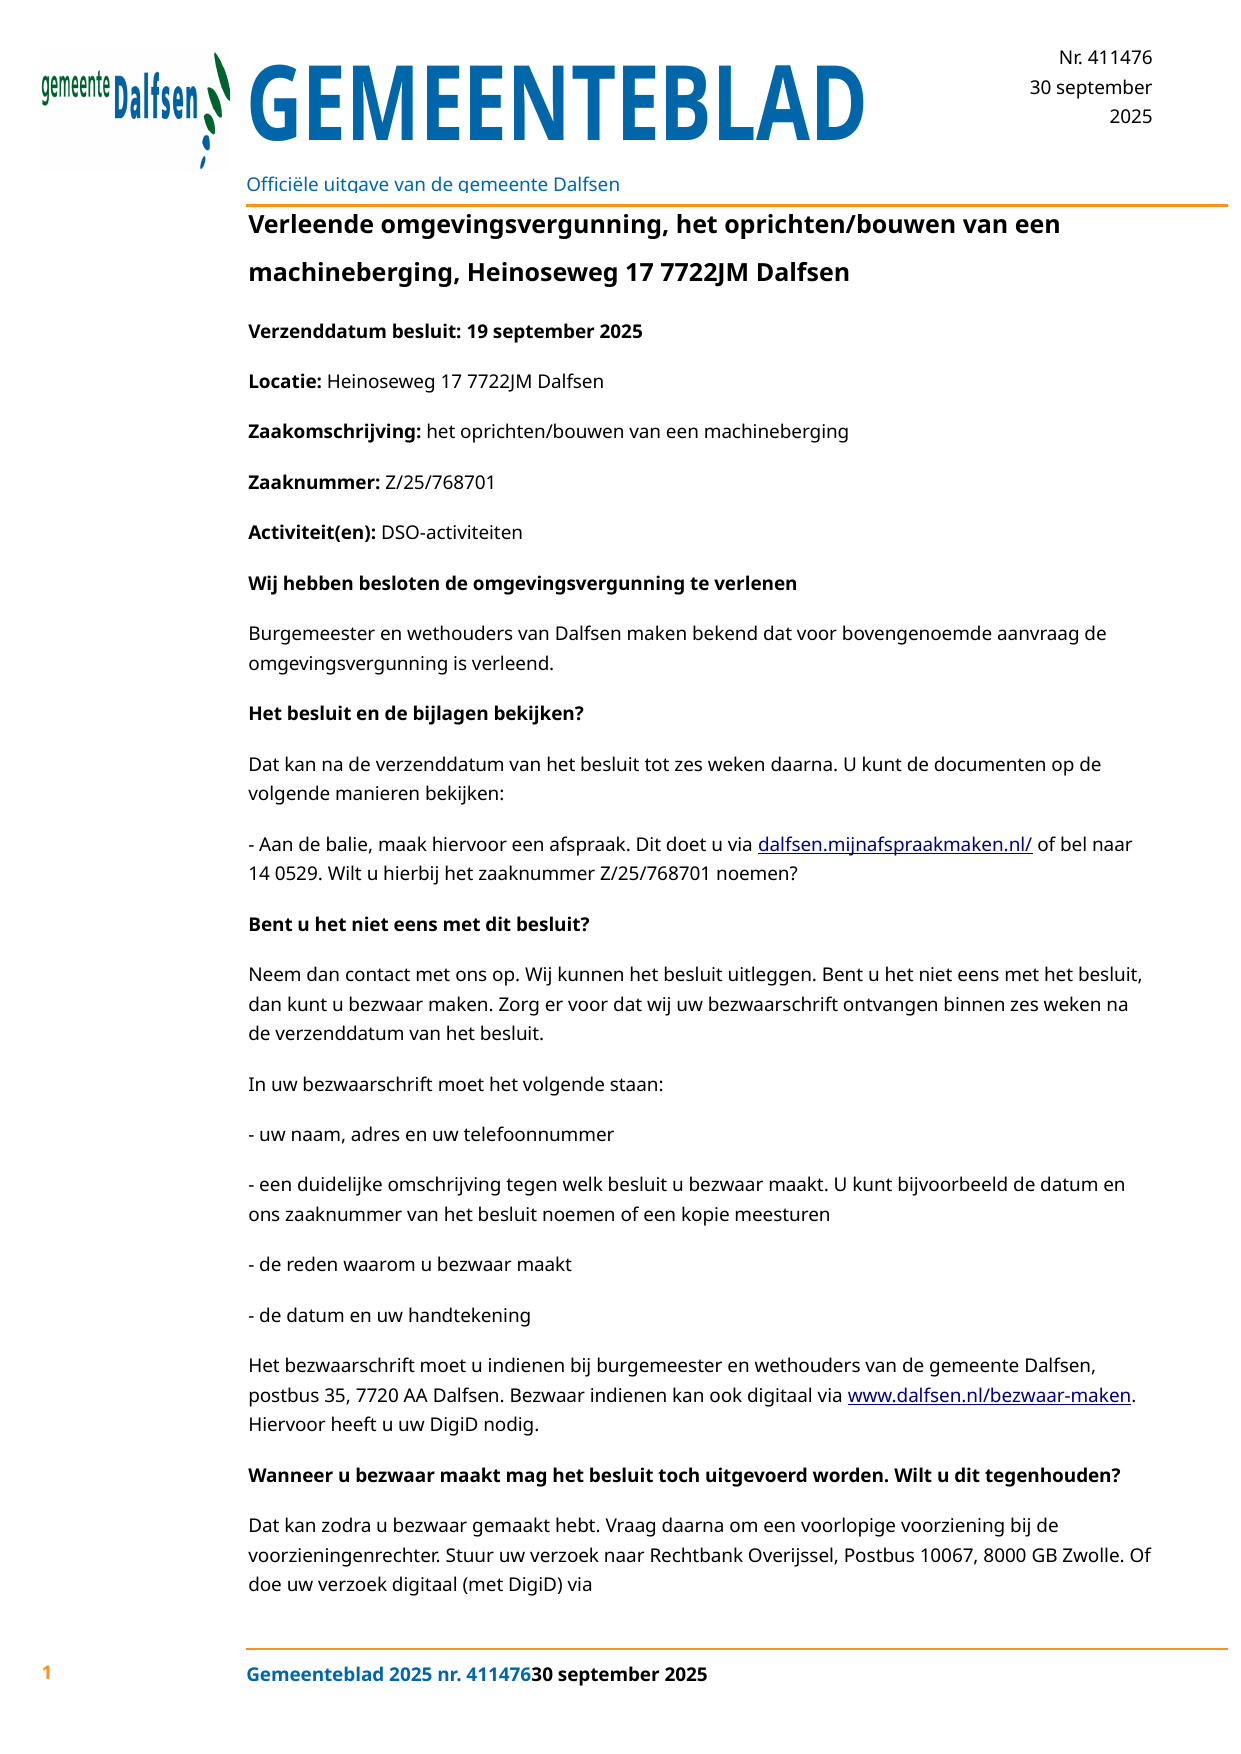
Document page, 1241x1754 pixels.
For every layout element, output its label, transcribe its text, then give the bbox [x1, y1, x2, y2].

text Zaaknummer: Z/25/768701 [248, 469, 1152, 495]
text - Aan de balie, maak hiervoor een afspraak. Dit doet u via dalfsen.mijnafspraakmaken.nl/ of bel naar 14 0529. Wilt u hierbij het zaaknummer Z/25/768701 noemen? [248, 831, 1152, 886]
text Verleende omgevingsvergunning, het oprichten/bouwen van een machineberging, Heinoseweg 17 7722JM Dalfsen [248, 207, 1152, 288]
text Dat kan na de verzenddatum van het besluit tot zes weken daarna. U kunt de documenten op de volgende manieren bekijken: [248, 751, 1152, 806]
picture [41, 47, 231, 172]
text In uw bezwaarschrift moet het volgende staan: [248, 1071, 1152, 1097]
text - de datum en uw handtekening [248, 1302, 1152, 1328]
text - uw naam, adres en uw telefoonnummer [248, 1121, 1152, 1147]
text - een duidelijke omschrijving tegen welk besluit u bezwaar maakt. U kunt bijvoorbeeld de datum en ons zaaknummer van het besluit noemen of een kopie meesturen [248, 1172, 1152, 1227]
text Zaakomschrijving: het oprichten/bouwen van een machineberging [248, 419, 1152, 444]
text Locatie: Heinoseweg 17 7722JM Dalfsen [248, 368, 1152, 394]
text Het besluit en de bijlagen bekijken? [248, 700, 1152, 726]
text Activiteit(en): DSO-activiteiten [248, 519, 1152, 545]
text Bent u het niet eens met dit besluit? [248, 911, 1152, 937]
text Verzenddatum besluit: 19 september 2025 [248, 318, 1152, 344]
text - de reden waarom u bezwaar maakt [248, 1252, 1152, 1277]
text Wanneer u bezwaar maakt mag het besluit toch uitgevoerd worden. Wilt u dit tegenhouden? [248, 1462, 1152, 1488]
text Wij hebben besloten de omgevingsvergunning te verlenen [248, 570, 1152, 596]
text Neem dan contact met ons op. Wij kunnen het besluit uitleggen. Bent u het niet eens met het besluit, dan kunt u bezwaar maken. Zorg er voor dat wij uw bezwaarschrift ontvangen binnen zes weken na de verzenddatum van het besluit. [248, 961, 1152, 1046]
text Het bezwaarschrift moet u indienen bij burgemeester en wethouders van de gemeente Dalfsen, postbus 35, 7720 AA Dalfsen. Bezwaar indienen kan ook digitaal via www.dalfsen.nl/bezwaar-maken. Hiervoor heeft u uw DigiD nodig. [248, 1352, 1152, 1437]
text Dat kan zodra u bezwaar gemaakt hebt. Vraag daarna om een voorlopige voorziening bij de voorzieningenrechter. Stuur uw verzoek naar Rechtbank Overijssel, Postbus 10067, 8000 GB Zwolle. Of doe uw verzoek digitaal (met DigiD) via [248, 1512, 1152, 1597]
text Burgemeester en wethouders van Dalfsen maken bekend dat voor bovengenoemde aanvraag de omgevingsvergunning is verleend. [248, 620, 1152, 676]
